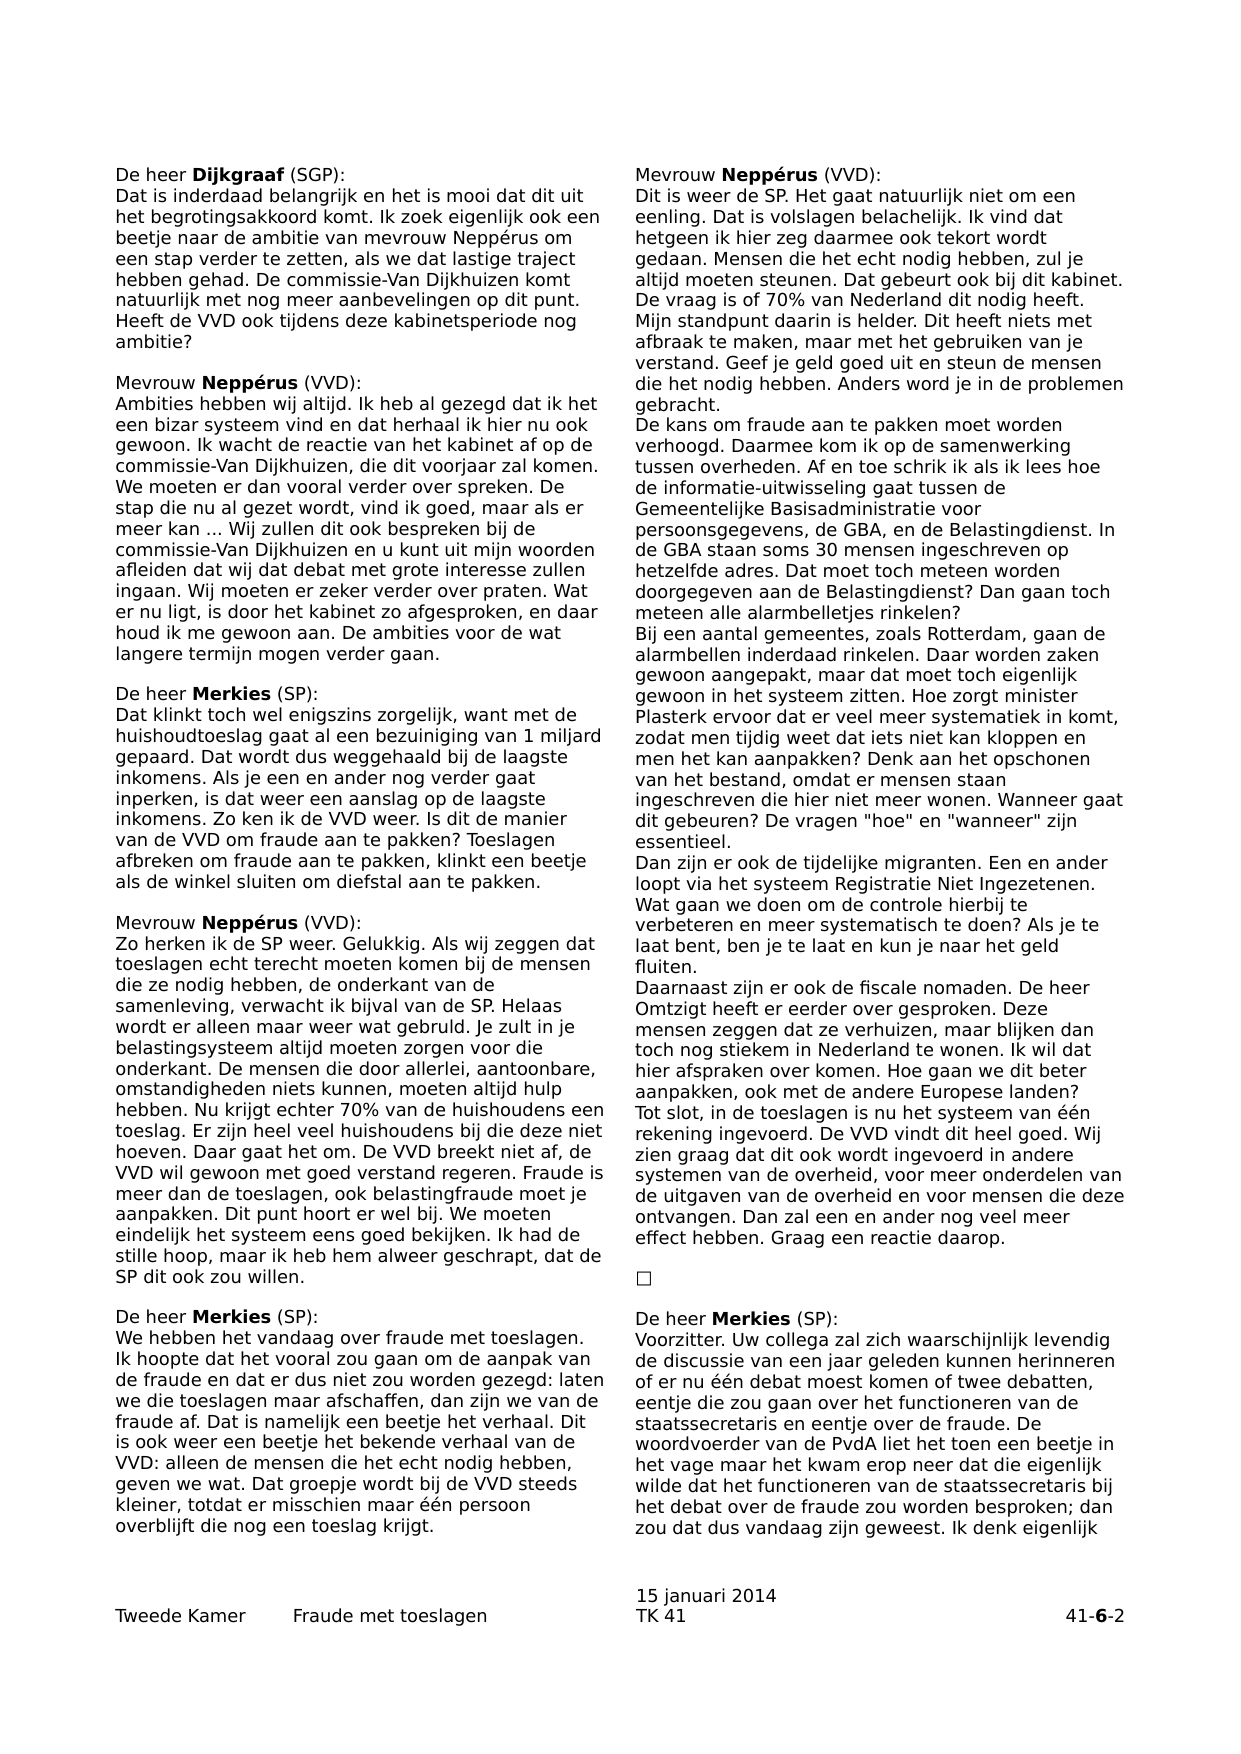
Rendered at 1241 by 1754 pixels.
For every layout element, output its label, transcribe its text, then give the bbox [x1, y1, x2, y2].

text Mevrouw Neppérus (VVD): [115, 912, 605, 933]
text Dat is inderdaad belangrijk en het is mooi dat dit uit het begrotingsakkoord komt. Ik zoek eigenlijk ook een beetje naar de ambitie van mevrouw Neppérus om een stap verder te zetten, als we dat lastige traject hebben gehad. De commissie-Van Dijkhuizen komt natuurlijk met nog meer aanbevelingen op dit punt. Heeft de VVD ook tijdens deze kabinetsperiode nog ambitie? [115, 186, 605, 353]
text Dan zijn er ook de tijdelijke migranten. Een en ander loopt via het systeem Registratie Niet Ingezetenen. Wat gaan we doen om de controle hierbij te verbeteren en meer systematisch te doen? Als je te laat bent, ben je te laat en kun je naar het geld fluiten. [635, 853, 1125, 978]
text De heer Merkies (SP): [115, 1307, 605, 1328]
text Daarnaast zijn er ook de fiscale nomaden. De heer Omtzigt heeft er eerder over gesproken. Deze mensen zeggen dat ze verhuizen, maar blijken dan toch nog stiekem in Nederland te wonen. Ik wil dat hier afspraken over komen. Hoe gaan we dit beter aanpakken, ook met de andere Europese landen? [635, 978, 1125, 1103]
text Mevrouw Neppérus (VVD): [115, 373, 605, 393]
text Mevrouw Neppérus (VVD): [635, 165, 1125, 186]
text Dat klinkt toch wel enigszins zorgelijk, want met de huishoudtoeslag gaat al een bezuiniging van 1 miljard gepaard. Dat wordt dus weggehaald bij de laagste inkomens. Als je een en ander nog verder gaat inperken, is dat weer een aanslag op de laagste inkomens. Zo ken ik de VVD weer. Is dit de manier van de VVD om fraude aan te pakken? Toeslagen afbreken om fraude aan te pakken, klinkt een beetje als de winkel sluiten om diefstal aan te pakken. [115, 705, 605, 892]
text Tot slot, in de toeslagen is nu het systeem van één rekening ingevoerd. De VVD vindt dit heel goed. Wij zien graag dat dit ook wordt ingevoerd in andere systemen van de overheid, voor meer onderdelen van de uitgaven van de overheid en voor mensen die deze ontvangen. Dan zal een en ander nog veel meer effect hebben. Graag een reactie daarop. [635, 1103, 1125, 1248]
text ⬜ [635, 1268, 1125, 1289]
text Bij een aantal gemeentes, zoals Rotterdam, gaan de alarmbellen inderdaad rinkelen. Daar worden zaken gewoon aangepakt, maar dat moet toch eigenlijk gewoon in het systeem zitten. Hoe zorgt minister Plasterk ervoor dat er veel meer systematiek in komt, zodat men tijdig weet dat iets niet kan kloppen en men het kan aanpakken? Denk aan het opschonen van het bestand, omdat er mensen staan ingeschreven die hier niet meer wonen. Wanneer gaat dit gebeuren? De vragen "hoe" en "wanneer" zijn essentieel. [635, 623, 1125, 853]
text De heer Dijkgraaf (SGP): [115, 165, 605, 186]
text Ambities hebben wij altijd. Ik heb al gezegd dat ik het een bizar systeem vind en dat herhaal ik hier nu ook gewoon. Ik wacht de reactie van het kabinet af op de commissie-Van Dijkhuizen, die dit voorjaar zal komen. We moeten er dan vooral verder over spreken. De stap die nu al gezet wordt, vind ik goed, maar als er meer kan ... Wij zullen dit ook bespreken bij de commissie-Van Dijkhuizen en u kunt uit mijn woorden afleiden dat wij dat debat met grote interesse zullen ingaan. Wij moeten er zeker verder over praten. Wat er nu ligt, is door het kabinet zo afgesproken, en daar houd ik me gewoon aan. De ambities voor de wat langere termijn mogen verder gaan. [115, 393, 605, 664]
text Dit is weer de SP. Het gaat natuurlijk niet om een eenling. Dat is volslagen belachelijk. Ik vind dat hetgeen ik hier zeg daarmee ook tekort wordt gedaan. Mensen die het echt nodig hebben, zul je altijd moeten steunen. Dat gebeurt ook bij dit kabinet. De vraag is of 70% van Nederland dit nodig heeft. Mijn standpunt daarin is helder. Dit heeft niets met afbraak te maken, maar met het gebruiken van je verstand. Geef je geld goed uit en steun de mensen die het nodig hebben. Anders word je in de problemen gebracht. [635, 186, 1125, 415]
text De heer Merkies (SP): [115, 684, 605, 705]
text De kans om fraude aan te pakken moet worden verhoogd. Daarmee kom ik op de samenwerking tussen overheden. Af en toe schrik ik als ik lees hoe de informatie-uitwisseling gaat tussen de Gemeentelijke Basisadministratie voor persoonsgegevens, de GBA, en de Belastingdienst. In de GBA staan soms 30 mensen ingeschreven op hetzelfde adres. Dat moet toch meteen worden doorgegeven aan de Belastingdienst? Dan gaan toch meteen alle alarmbelletjes rinkelen? [635, 415, 1125, 623]
text Zo herken ik de SP weer. Gelukkig. Als wij zeggen dat toeslagen echt terecht moeten komen bij de mensen die ze nodig hebben, de onderkant van de samenleving, verwacht ik bijval van de SP. Helaas wordt er alleen maar weer wat gebruld. Je zult in je belastingsysteem altijd moeten zorgen voor die onderkant. De mensen die door allerlei, aantoonbare, omstandigheden niets kunnen, moeten altijd hulp hebben. Nu krijgt echter 70% van de huishoudens een toeslag. Er zijn heel veel huishoudens bij die deze niet hoeven. Daar gaat het om. De VVD breekt niet af, de VVD wil gewoon met goed verstand regeren. Fraude is meer dan de toeslagen, ook belastingfraude moet je aanpakken. Dit punt hoort er wel bij. We moeten eindelijk het systeem eens goed bekijken. Ik had de stille hoop, maar ik heb hem alweer geschrapt, dat de SP dit ook zou willen. [115, 933, 605, 1287]
text De heer Merkies (SP): [635, 1309, 1125, 1330]
text Voorzitter. Uw collega zal zich waarschijnlijk levendig de discussie van een jaar geleden kunnen herinneren of er nu één debat moest komen of twee debatten, eentje die zou gaan over het functioneren van de staatssecretaris en eentje over de fraude. De woordvoerder van de PvdA liet het toen een beetje in het vage maar het kwam erop neer dat die eigenlijk wilde dat het functioneren van de staatssecretaris bij het debat over de fraude zou worden besproken; dan zou dat dus vandaag zijn geweest. Ik denk eigenlijk [635, 1330, 1125, 1538]
text We hebben het vandaag over fraude met toeslagen. Ik hoopte dat het vooral zou gaan om de aanpak van de fraude en dat er dus niet zou worden gezegd: laten we die toeslagen maar afschaffen, dan zijn we van de fraude af. Dat is namelijk een beetje het verhaal. Dit is ook weer een beetje het bekende verhaal van de VVD: alleen de mensen die het echt nodig hebben, geven we wat. Dat groepje wordt bij de VVD steeds kleiner, totdat er misschien maar één persoon overblijft die nog een toeslag krijgt. [115, 1328, 605, 1536]
